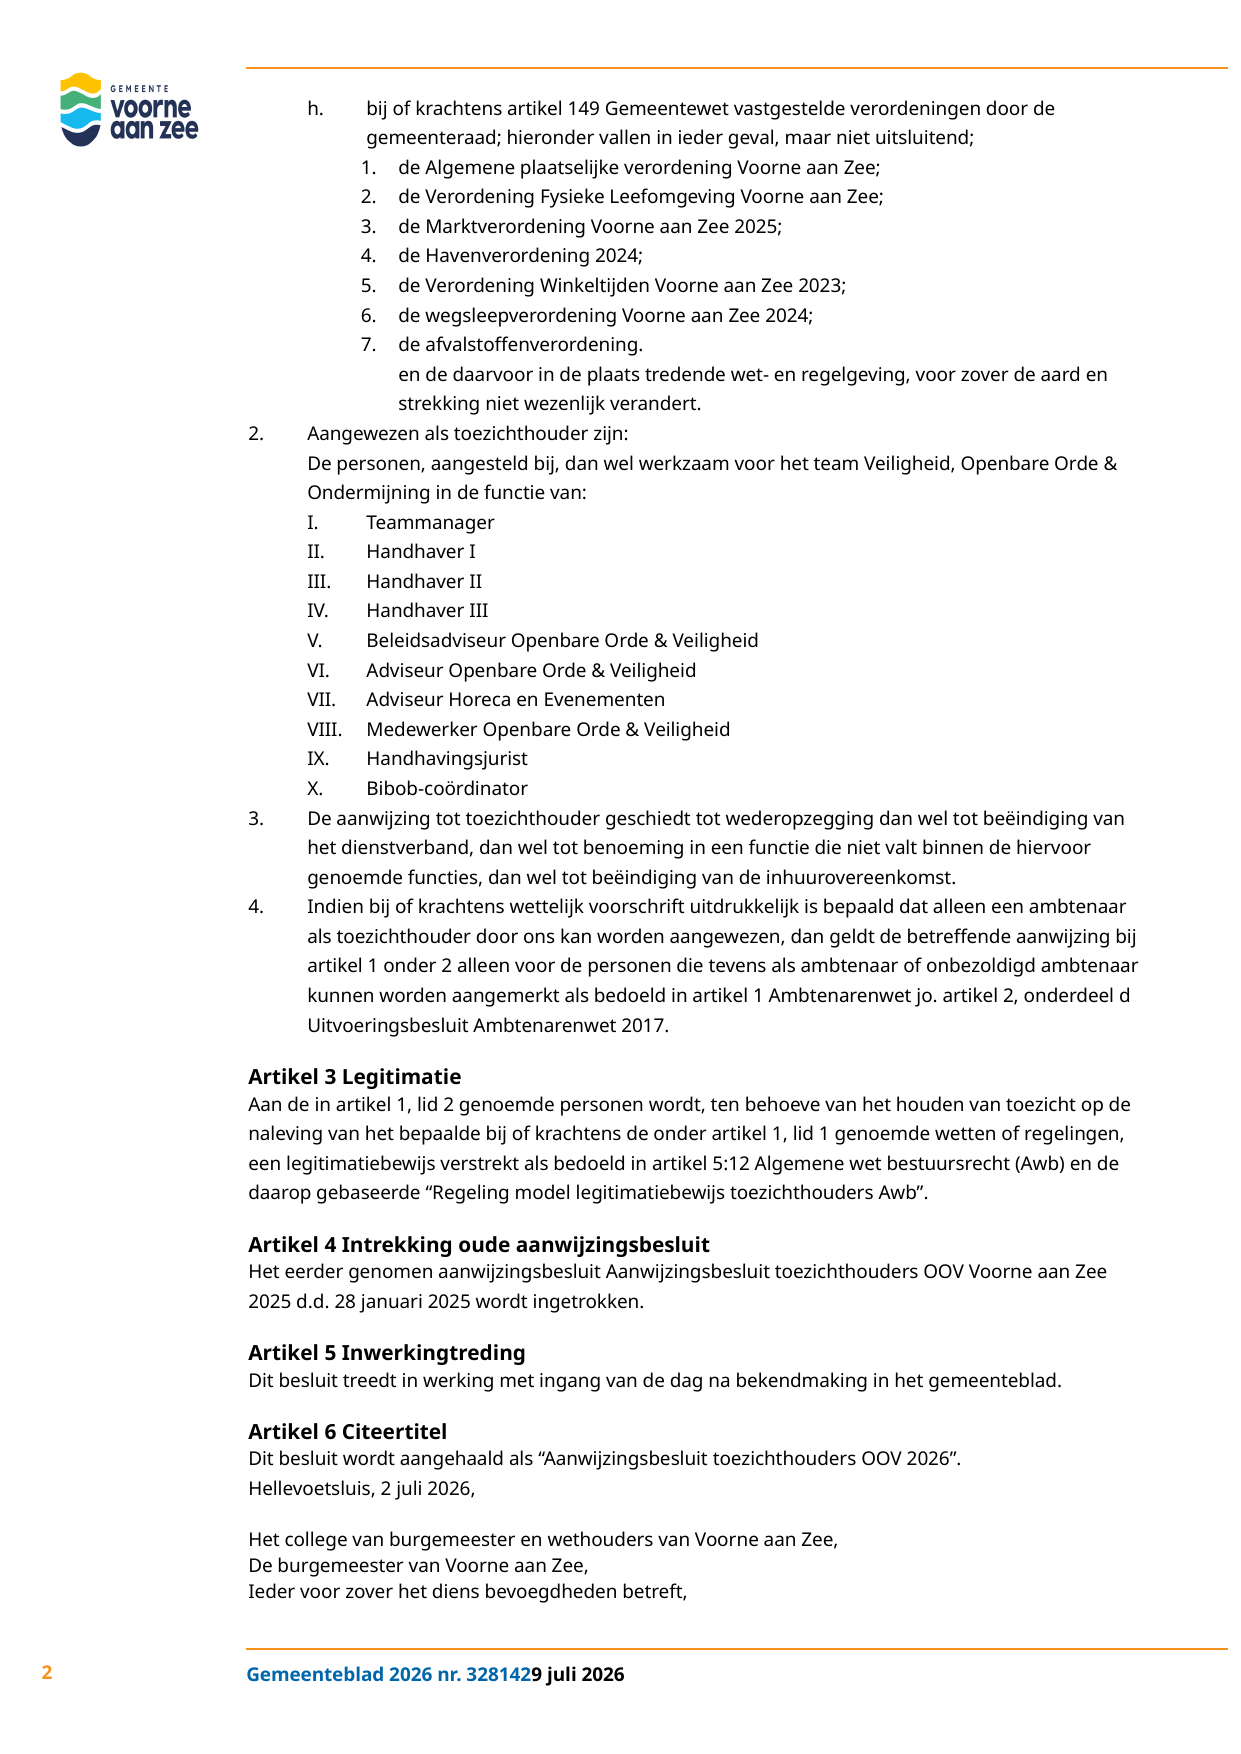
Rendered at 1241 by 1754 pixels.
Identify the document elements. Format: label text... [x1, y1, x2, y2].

list Teammanager [307, 509, 1152, 535]
text Artikel 5 Inwerkingtreding [248, 1338, 1152, 1367]
text Het college van burgemeester en wethouders van Voorne aan Zee, [248, 1527, 1152, 1552]
list de afvalstoffenverordening. [361, 331, 1152, 357]
text Ieder voor zover het diens bevoegdheden betreft, [248, 1578, 1152, 1604]
list Handhaver II [307, 568, 1152, 594]
list Adviseur Horeca en Evenementen [307, 686, 1152, 712]
list Indien bij of krachtens wettelijk voorschrift uitdrukkelijk is bepaald dat alleen een ambtenaar als toezichthouder door ons kan worden aangewezen, dan geldt de betreffende aanwijzing bij artikel 1 onder 2 alleen voor de personen die tevens als ambtenaar of onbezoldigd ambtenaar kunnen worden aangemerkt als bedoeld in artikel 1 Ambtenarenwet jo. artikel 2, onderdeel d Uitvoeringsbesluit Ambtenarenwet 2017. [248, 893, 1152, 1038]
text Dit besluit treedt in werking met ingang van de dag na bekendmaking in het gemeenteblad. [248, 1367, 1152, 1392]
list De aanwijzing tot toezichthouder geschiedt tot wederopzegging dan wel tot beëindiging van het dienstverband, dan wel tot benoeming in een functie die niet valt binnen de hiervoor genoemde functies, dan wel tot beëindiging van de inhuurovereenkomst. [248, 805, 1152, 890]
list De personen, aangesteld bij, dan wel werkzaam voor het team Veiligheid, Openbare Orde & Ondermijning in de functie van: [248, 450, 1152, 505]
text Het eerder genomen aanwijzingsbesluit Aanwijzingsbesluit toezichthouders OOV Voorne aan Zee 2025 d.d. 28 januari 2025 wordt ingetrokken. [248, 1258, 1152, 1314]
text De burgemeester van Voorne aan Zee, [248, 1552, 1152, 1578]
text Hellevoetsluis, 2 juli 2026, [248, 1475, 1152, 1501]
list de Algemene plaatselijke verordening Voorne aan Zee; [361, 154, 1152, 180]
list Beleidsadviseur Openbare Orde & Veiligheid [307, 627, 1152, 653]
list Handhavingsjurist [307, 746, 1152, 771]
list Handhaver I [307, 538, 1152, 564]
list Bibob-coördinator [307, 775, 1152, 801]
text Dit besluit wordt aangehaald als “Aanwijzingsbesluit toezichthouders OOV 2026”. [248, 1446, 1152, 1471]
list de Marktverordening Voorne aan Zee 2025; [361, 213, 1152, 239]
list Aangewezen als toezichthouder zijn: [248, 420, 1152, 446]
text Artikel 6 Citeertitel [248, 1417, 1152, 1446]
list de Verordening Winkeltijden Voorne aan Zee 2023; [361, 272, 1152, 298]
list bij of krachtens artikel 149 Gemeentewet vastgestelde verordeningen door de gemeenteraad; hieronder vallen in ieder geval, maar niet uitsluitend; [307, 95, 1152, 150]
list Medewerker Openbare Orde & Veiligheid [307, 716, 1152, 742]
list de wegsleepverordening Voorne aan Zee 2024; [361, 302, 1152, 328]
list de Havenverordening 2024; [361, 243, 1152, 268]
list en de daarvoor in de plaats tredende wet- en regelgeving, voor zover de aard en strekking niet wezenlijk verandert. [361, 361, 1152, 416]
text Aan de in artikel 1, lid 2 genoemde personen wordt, ten behoeve van het houden van toezicht op de naleving van het bepaalde bij of krachtens de onder artikel 1, lid 1 genoemde wetten of regelingen, een legitimatiebewijs verstrekt als bedoeld in artikel 5:12 Algemene wet bestuursrecht (Awb) en de daarop gebaseerde “Regeling model legitimatiebewijs toezichthouders Awb”. [248, 1091, 1152, 1205]
text Artikel 4 Intrekking oude aanwijzingsbesluit [248, 1230, 1152, 1258]
list de Verordening Fysieke Leefomgeving Voorne aan Zee; [361, 183, 1152, 209]
text Artikel 3 Legitimatie [248, 1062, 1152, 1091]
list Adviseur Openbare Orde & Veiligheid [307, 657, 1152, 683]
picture [41, 47, 231, 172]
list Handhaver III [307, 598, 1152, 623]
